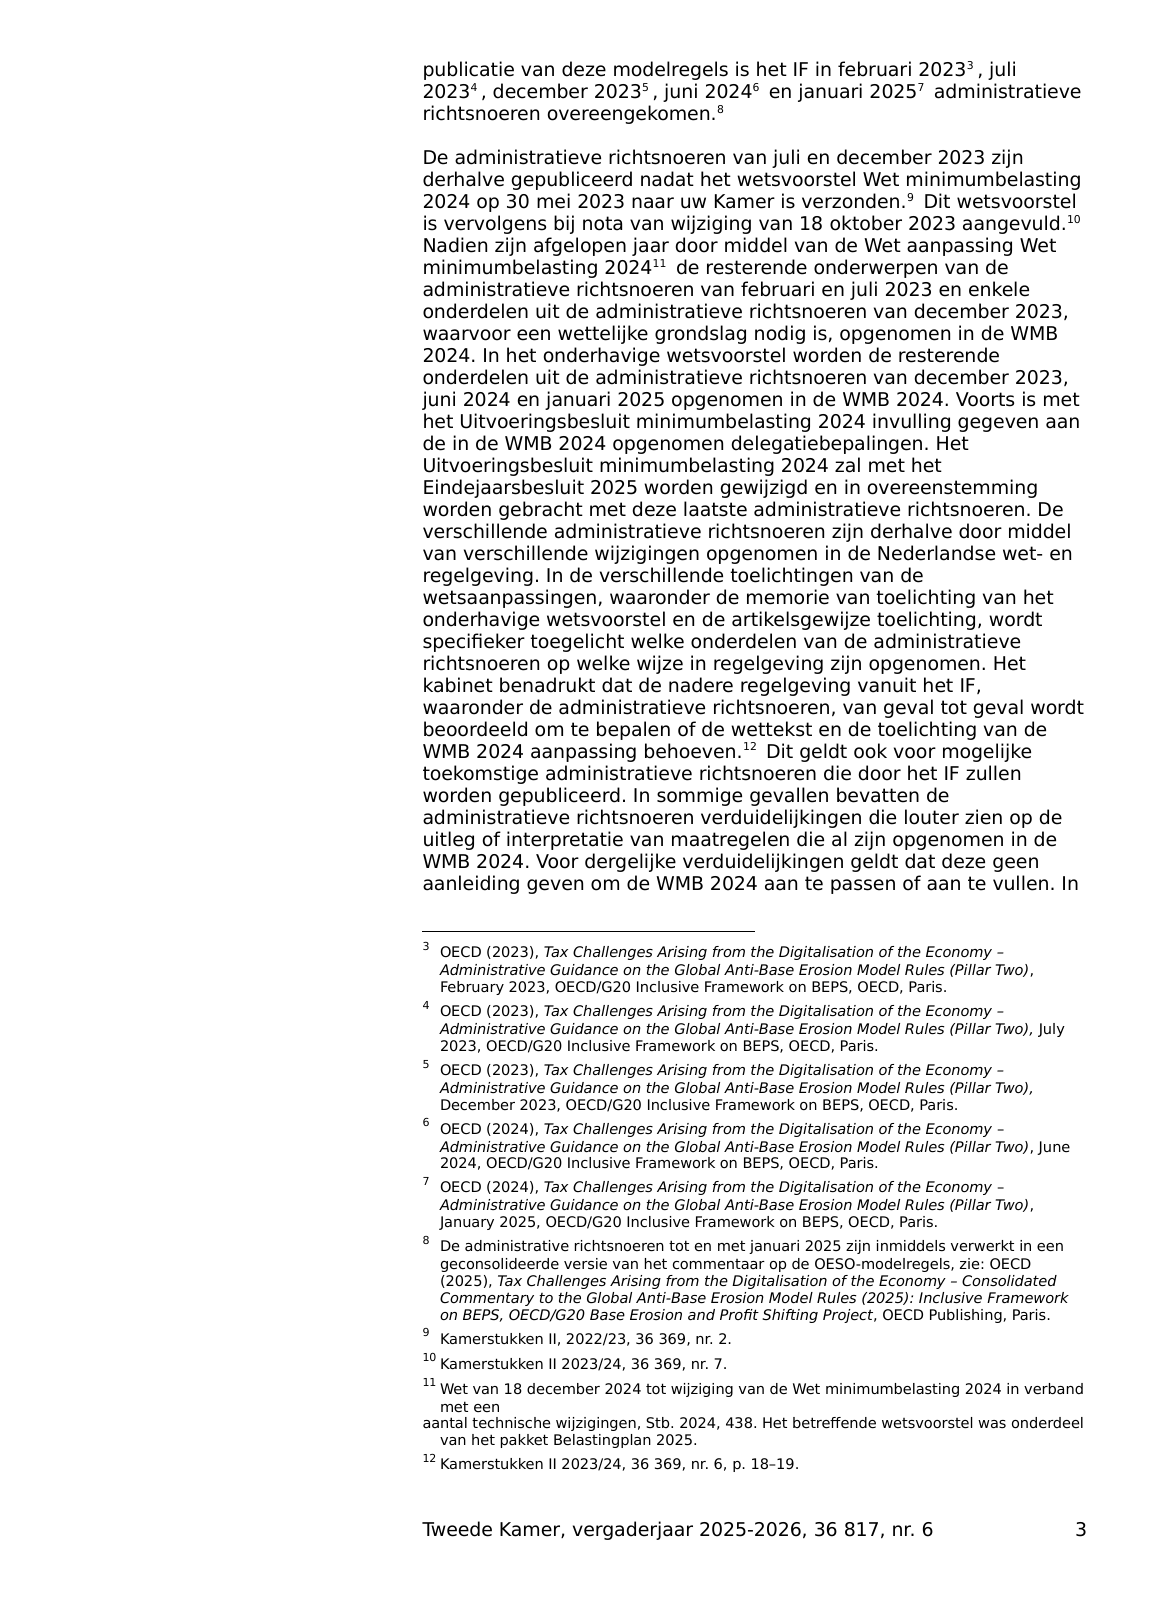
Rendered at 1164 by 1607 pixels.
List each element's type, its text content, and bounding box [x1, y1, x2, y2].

text Kamerstukken II 2023/24, 36 369, nr. 7. [422, 1352, 1087, 1374]
text De administrative richtsnoeren tot en met januari 2025 zijn inmiddels verwerkt in een geconsolideerde versie van het commentaar op de OESO-modelregels, zie: OECD (2025), Tax Challenges Arising from the Digitalisation of the Economy – Consolidated Commentary to the Global Anti-Base Erosion Model Rules (2025): Inclusive Framework on BEPS, OECD/G20 Base Erosion and Profit Shifting Project, OECD Publishing, Paris. [422, 1234, 1087, 1324]
text OECD (2023), Tax Challenges Arising from the Digitalisation of the Economy – Administrative Guidance on the Global Anti-Base Erosion Model Rules (Pillar Two), July 2023, OECD/G20 Inclusive Framework on BEPS, OECD, Paris. [422, 999, 1087, 1055]
text OECD (2023), Tax Challenges Arising from the Digitalisation of the Economy – Administrative Guidance on the Global Anti-Base Erosion Model Rules (Pillar Two), February 2023, OECD/G20 Inclusive Framework on BEPS, OECD, Paris. [422, 940, 1087, 996]
text De administratieve richtsnoeren van juli en december 2023 zijn derhalve gepubliceerd nadat het wetsvoorstel Wet minimumbelasting 2024 op 30 mei 2023 naar uw Kamer is verzonden. Dit wetsvoorstel is vervolgens bij nota van wijziging van 18 oktober 2023 aangevuld. Nadien zijn afgelopen jaar door middel van de Wet aanpassing Wet minimumbelasting 2024 de resterende onderwerpen van de administratieve richtsnoeren van februari en juli 2023 en enkele onderdelen uit de administratieve richtsnoeren van december 2023, waarvoor een wettelijke grondslag nodig is, opgenomen in de WMB 2024. In het onderhavige wetsvoorstel worden de resterende onderdelen uit de administratieve richtsnoeren van december 2023, juni 2024 en januari 2025 opgenomen in de WMB 2024. Voorts is met het Uitvoeringsbesluit minimumbelasting 2024 invulling gegeven aan de in de WMB 2024 opgenomen delegatiebepalingen. Het Uitvoeringsbesluit minimumbelasting 2024 zal met het Eindejaarsbesluit 2025 worden gewijzigd en in overeenstemming worden gebracht met deze laatste administratieve richtsnoeren. De verschillende administratieve richtsnoeren zijn derhalve door middel van verschillende wijzigingen opgenomen in de Nederlandse wet- en regelgeving. In de verschillende toelichtingen van de wetsaanpassingen, waaronder de memorie van toelichting van het onderhavige wetsvoorstel en de artikelsgewijze toelichting, wordt specifieker toegelicht welke onderdelen van de administratieve richtsnoeren op welke wijze in regelgeving zijn opgenomen. Het kabinet benadrukt dat de nadere regelgeving vanuit het IF, waaronder de administratieve richtsnoeren, van geval tot geval wordt beoordeeld om te bepalen of de wettekst en de toelichting van de WMB 2024 aanpassing behoeven. Dit geldt ook voor mogelijke toekomstige administratieve richtsnoeren die door het IF zullen worden gepubliceerd. In sommige gevallen bevatten de administratieve richtsnoeren verduidelijkingen die louter zien op de uitleg of interpretatie van maatregelen die al zijn opgenomen in de WMB 2024. Voor dergelijke verduidelijkingen geldt dat deze geen aanleiding geven om de WMB 2024 aan te passen of aan te vullen. In [422, 147, 1087, 894]
text OECD (2023), Tax Challenges Arising from the Digitalisation of the Economy – Administrative Guidance on the Global Anti-Base Erosion Model Rules (Pillar Two), December 2023, OECD/G20 Inclusive Framework on BEPS, OECD, Paris. [422, 1058, 1087, 1114]
text Kamerstukken II, 2022/23, 36 369, nr. 2. [422, 1327, 1087, 1349]
text publicatie van deze modelregels is het IF in februari 2023, juli 2023, december 2023, juni 2024 en januari 2025 administratieve richtsnoeren overeengekomen. [422, 59, 1087, 125]
text OECD (2024), Tax Challenges Arising from the Digitalisation of the Economy – Administrative Guidance on the Global Anti-Base Erosion Model Rules (Pillar Two), June 2024, OECD/G20 Inclusive Framework on BEPS, OECD, Paris. [422, 1117, 1087, 1172]
text Wet van 18 december 2024 tot wijziging van de Wet minimumbelasting 2024 in verband met een [422, 1377, 1087, 1416]
text OECD (2024), Tax Challenges Arising from the Digitalisation of the Economy – Administrative Guidance on the Global Anti-Base Erosion Model Rules (Pillar Two), January 2025, OECD/G20 Inclusive Framework on BEPS, OECD, Paris. [422, 1175, 1087, 1231]
text Kamerstukken II 2023/24, 36 369, nr. 6, p. 18–19. [422, 1452, 1087, 1474]
text aantal technische wijzigingen, Stb. 2024, 438. Het betreffende wetsvoorstel was onderdeel van het pakket Belastingplan 2025. [422, 1416, 1087, 1449]
